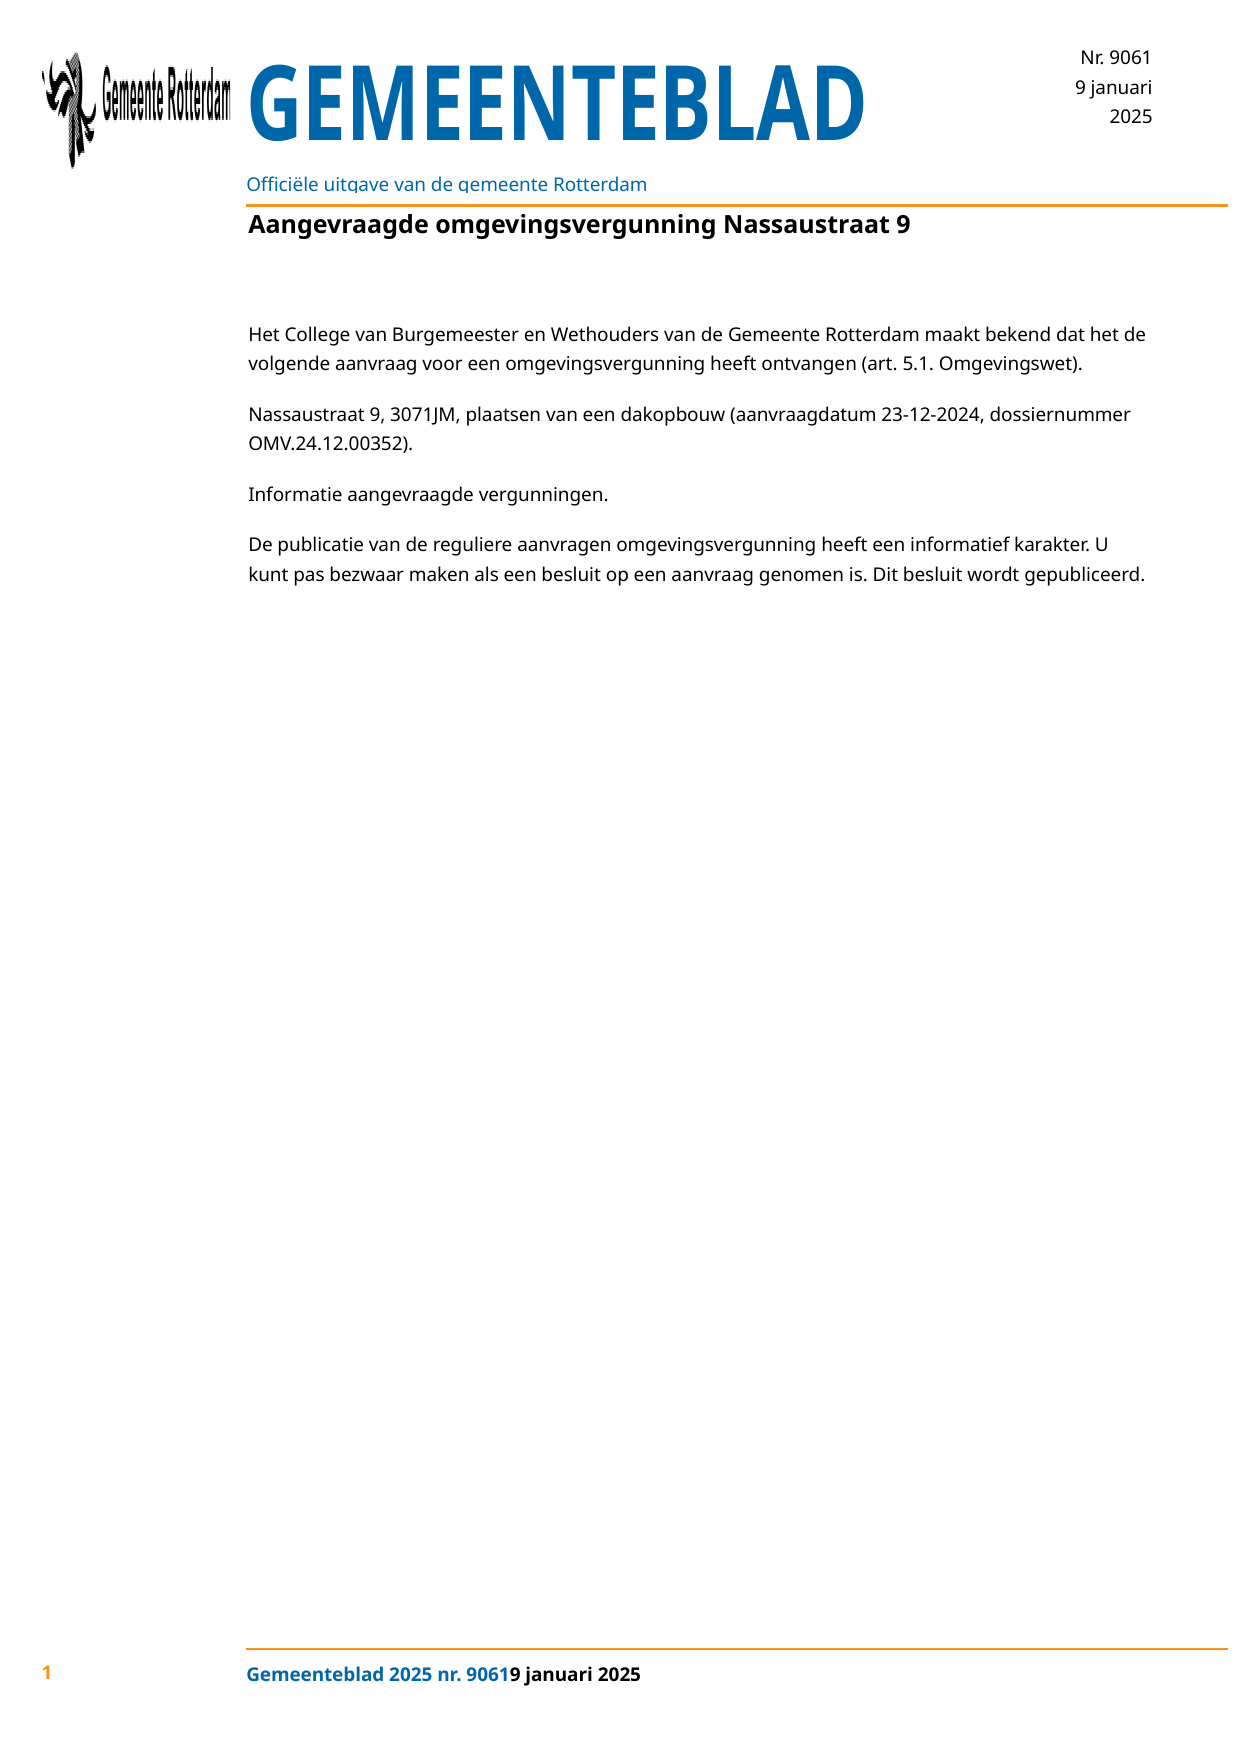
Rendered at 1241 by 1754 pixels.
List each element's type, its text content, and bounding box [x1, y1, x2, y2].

text Informatie aangevraagde vergunningen. [248, 481, 1152, 506]
text Aangevraagde omgevingsvergunning Nassaustraat 9 [248, 207, 1152, 241]
text Nassaustraat 9, 3071JM, plaatsen van een dakopbouw (aanvraagdatum 23-12-2024, dossiernummer OMV.24.12.00352). [248, 401, 1152, 456]
text Het College van Burgemeester en Wethouders van de Gemeente Rotterdam maakt bekend dat het de volgende aanvraag voor een omgevingsvergunning heeft ontvangen (art. 5.1. Omgevingswet). [248, 321, 1152, 376]
text De publicatie van de reguliere aanvragen omgevingsvergunning heeft een informatief karakter. U kunt pas bezwaar maken als een besluit op een aanvraag genomen is. Dit besluit wordt gepubliceerd. [248, 531, 1152, 586]
picture [41, 47, 231, 172]
